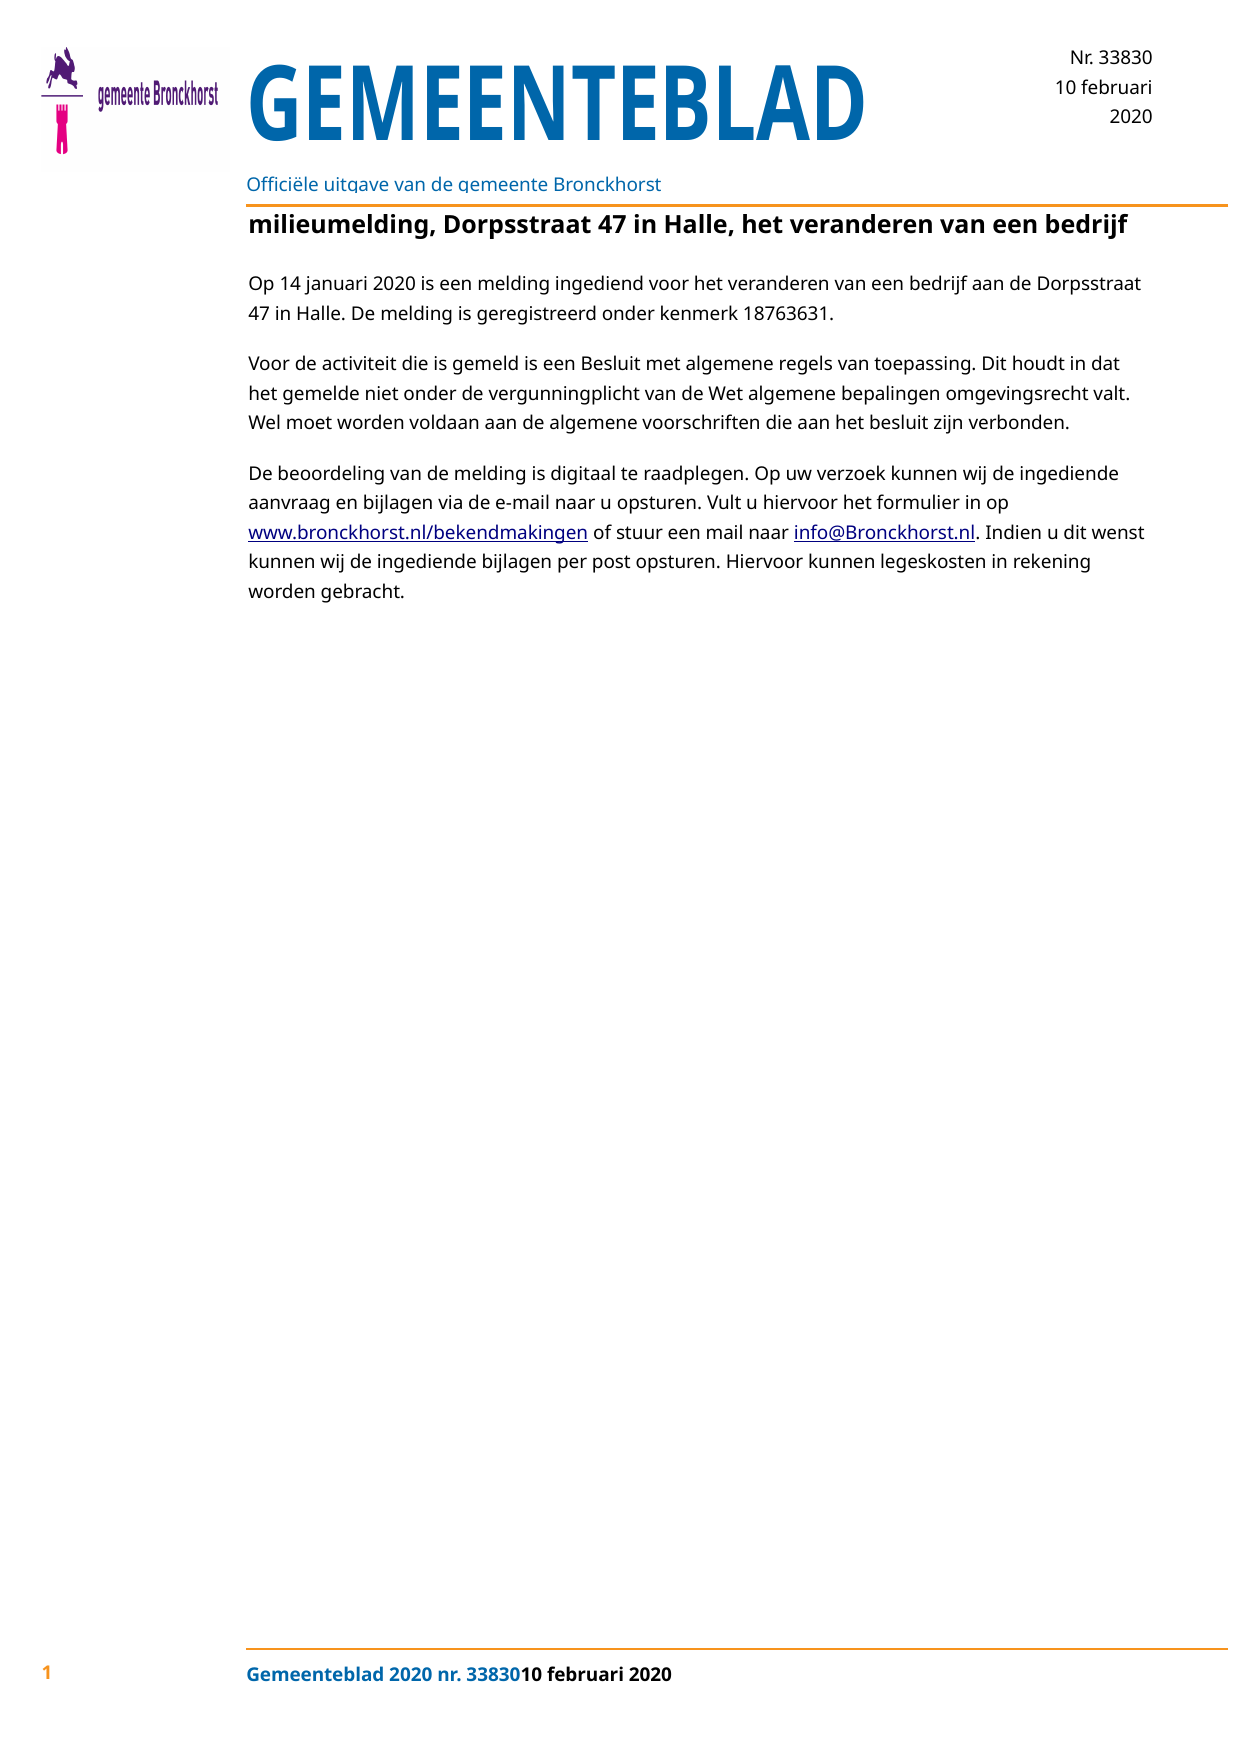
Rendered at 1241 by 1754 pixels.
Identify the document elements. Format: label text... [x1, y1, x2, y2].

text Op 14 januari 2020 is een melding ingediend voor het veranderen van een bedrijf aan de Dorpsstraat 47 in Halle. De melding is geregistreerd onder kenmerk 18763631. [248, 270, 1152, 326]
picture [41, 47, 231, 172]
text De beoordeling van de melding is digitaal te raadplegen. Op uw verzoek kunnen wij de ingediende aanvraag en bijlagen via de e-mail naar u opsturen. Vult u hiervoor het formulier in op www.bronckhorst.nl/bekendmakingen of stuur een mail naar info@Bronckhorst.nl. Indien u dit wenst kunnen wij de ingediende bijlagen per post opsturen. Hiervoor kunnen legeskosten in rekening worden gebracht. [248, 460, 1152, 604]
text Voor de activiteit die is gemeld is een Besluit met algemene regels van toepassing. Dit houdt in dat het gemelde niet onder de vergunningplicht van de Wet algemene bepalingen omgevingsrecht valt. Wel moet worden voldaan aan de algemene voorschriften die aan het besluit zijn verbonden. [248, 350, 1152, 435]
text milieumelding, Dorpsstraat 47 in Halle, het veranderen van een bedrijf [248, 207, 1152, 241]
